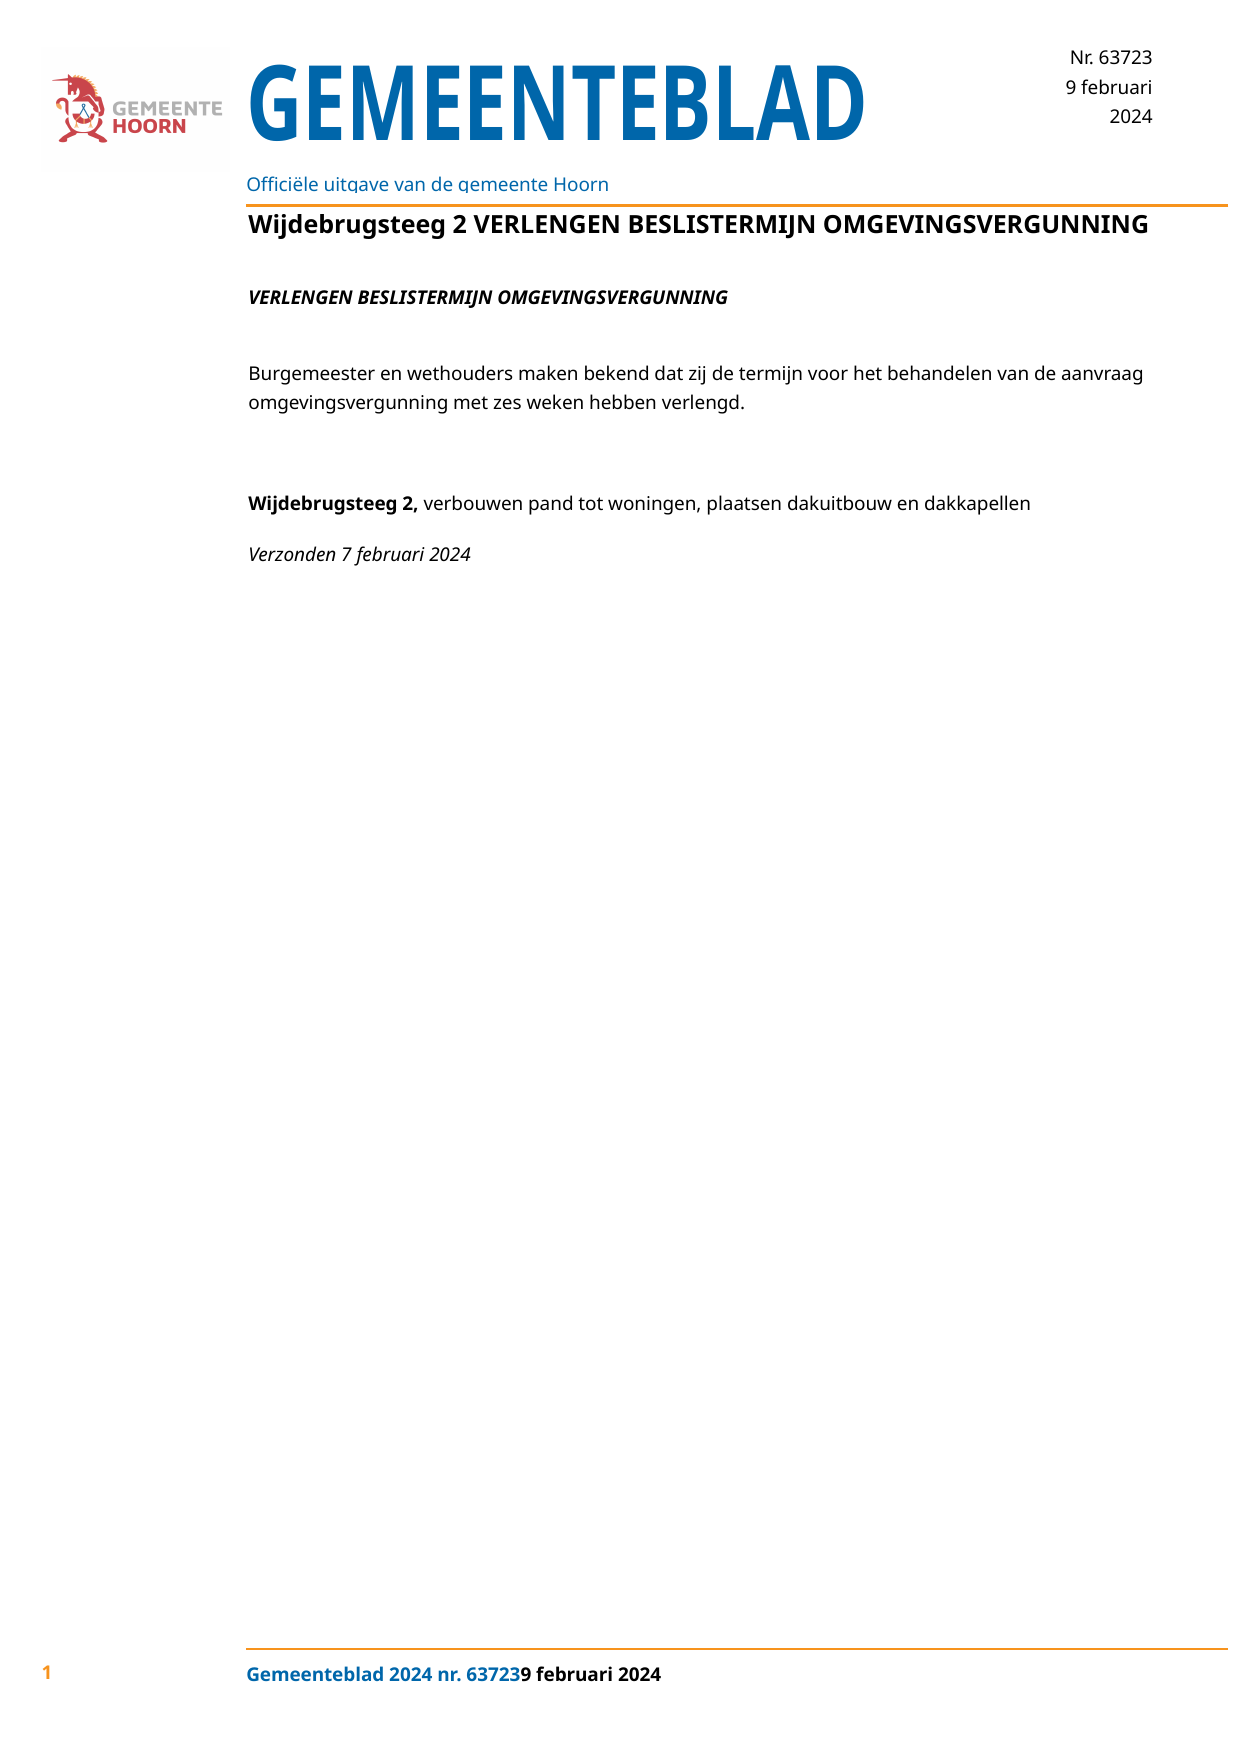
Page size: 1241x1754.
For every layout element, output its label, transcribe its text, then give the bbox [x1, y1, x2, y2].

text VERLENGEN BESLISTERMIJN OMGEVINGSVERGUNNING [248, 284, 1152, 309]
text Burgemeester en wethouders maken bekend dat zij de termijn voor het behandelen van de aanvraag omgevingsvergunning met zes weken hebben verlengd. [248, 360, 1152, 415]
text Wijdebrugsteeg 2, verbouwen pand tot woningen, plaatsen dakuitbouw en dakkapellen [248, 490, 1152, 516]
text Wijdebrugsteeg 2 VERLENGEN BESLISTERMIJN OMGEVINGSVERGUNNING [248, 207, 1152, 241]
picture [41, 47, 231, 172]
text Verzonden 7 februari 2024 [248, 541, 1152, 567]
